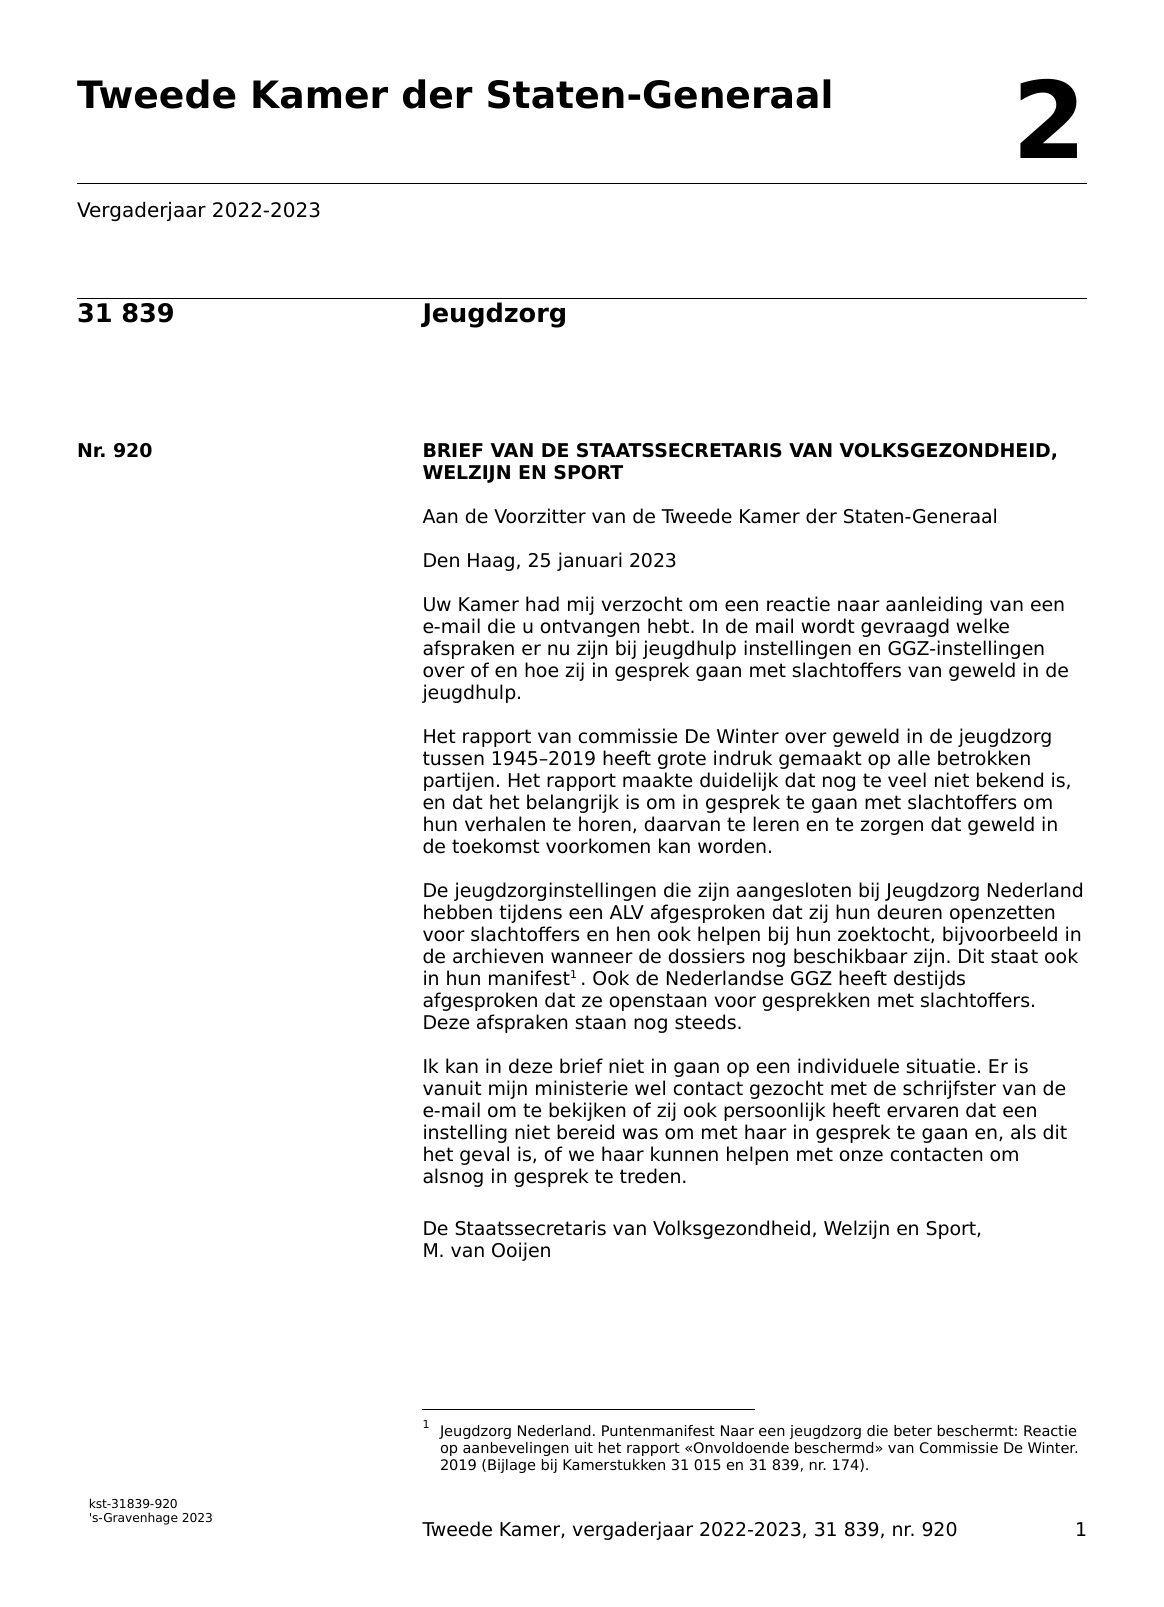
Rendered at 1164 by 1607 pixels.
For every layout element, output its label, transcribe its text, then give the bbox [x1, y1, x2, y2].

text Aan de Voorzitter van de Tweede Kamer der Staten-Generaal [422, 506, 1087, 528]
text Den Haag, 25 januari 2023 [422, 550, 1087, 572]
text De jeugdzorginstellingen die zijn aangesloten bij Jeugdzorg Nederland hebben tijdens een ALV afgesproken dat zij hun deuren openzetten voor slachtoffers en hen ook helpen bij hun zoektocht, bijvoorbeeld in de archieven wanneer de dossiers nog beschikbaar zijn. Dit staat ook in hun manifest. Ook de Nederlandse GGZ heeft destijds afgesproken dat ze openstaan voor gesprekken met slachtoffers. Deze afspraken staan nog steeds. [422, 880, 1087, 1034]
text Het rapport van commissie De Winter over geweld in de jeugdzorg tussen 1945–2019 heeft grote indruk gemaakt op alle betrokken partijen. Het rapport maakte duidelijk dat nog te veel niet bekend is, en dat het belangrijk is om in gesprek te gaan met slachtoffers om hun verhalen te horen, daarvan te leren en te zorgen dat geweld in de toekomst voorkomen kan worden. [422, 726, 1087, 858]
text kst-31839-920 [88, 1497, 323, 1511]
text Uw Kamer had mij verzocht om een reactie naar aanleiding van een e-mail die u ontvangen hebt. In de mail wordt gevraagd welke afspraken er nu zijn bij jeugdhulp instellingen en GGZ-instellingen over of en hoe zij in gesprek gaan met slachtoffers van geweld in de jeugdhulp. [422, 594, 1087, 704]
subtitle Nr. 920 BRIEF VAN DE STAATSSECRETARIS VAN VOLKSGEZONDHEID, WELZIJN EN SPORT [77, 440, 1087, 484]
text 's-Gravenhage 2023 [88, 1511, 323, 1525]
text Jeugdzorg Nederland. Puntenmanifest Naar een jeugdzorg die beter beschermt: Reactie op aanbevelingen uit het rapport «Onvoldoende beschermd» van Commissie De Winter. 2019 (Bijlage bij Kamerstukken 31 015 en 31 839, nr. 174). [422, 1418, 1087, 1474]
table_header 2 [886, 59, 1087, 183]
text Ik kan in deze brief niet in gaan op een individuele situatie. Er is vanuit mijn ministerie wel contact gezocht met de schrijfster van de e-mail om te bekijken of zij ook persoonlijk heeft ervaren dat een instelling niet bereid was om met haar in gesprek te gaan en, als dit het geval is, of we haar kunnen helpen met onze contacten om alsnog in gesprek te treden. [422, 1056, 1087, 1188]
table_cell Vergaderjaar 2022-2023 [77, 184, 1087, 298]
text De Staatssecretaris van Volksgezondheid, Welzijn en Sport, M. van Ooijen [422, 1218, 1087, 1262]
table_header Tweede Kamer der Staten-Generaal [77, 59, 886, 183]
subtitle 31 839 Jeugdzorg [77, 299, 1087, 329]
